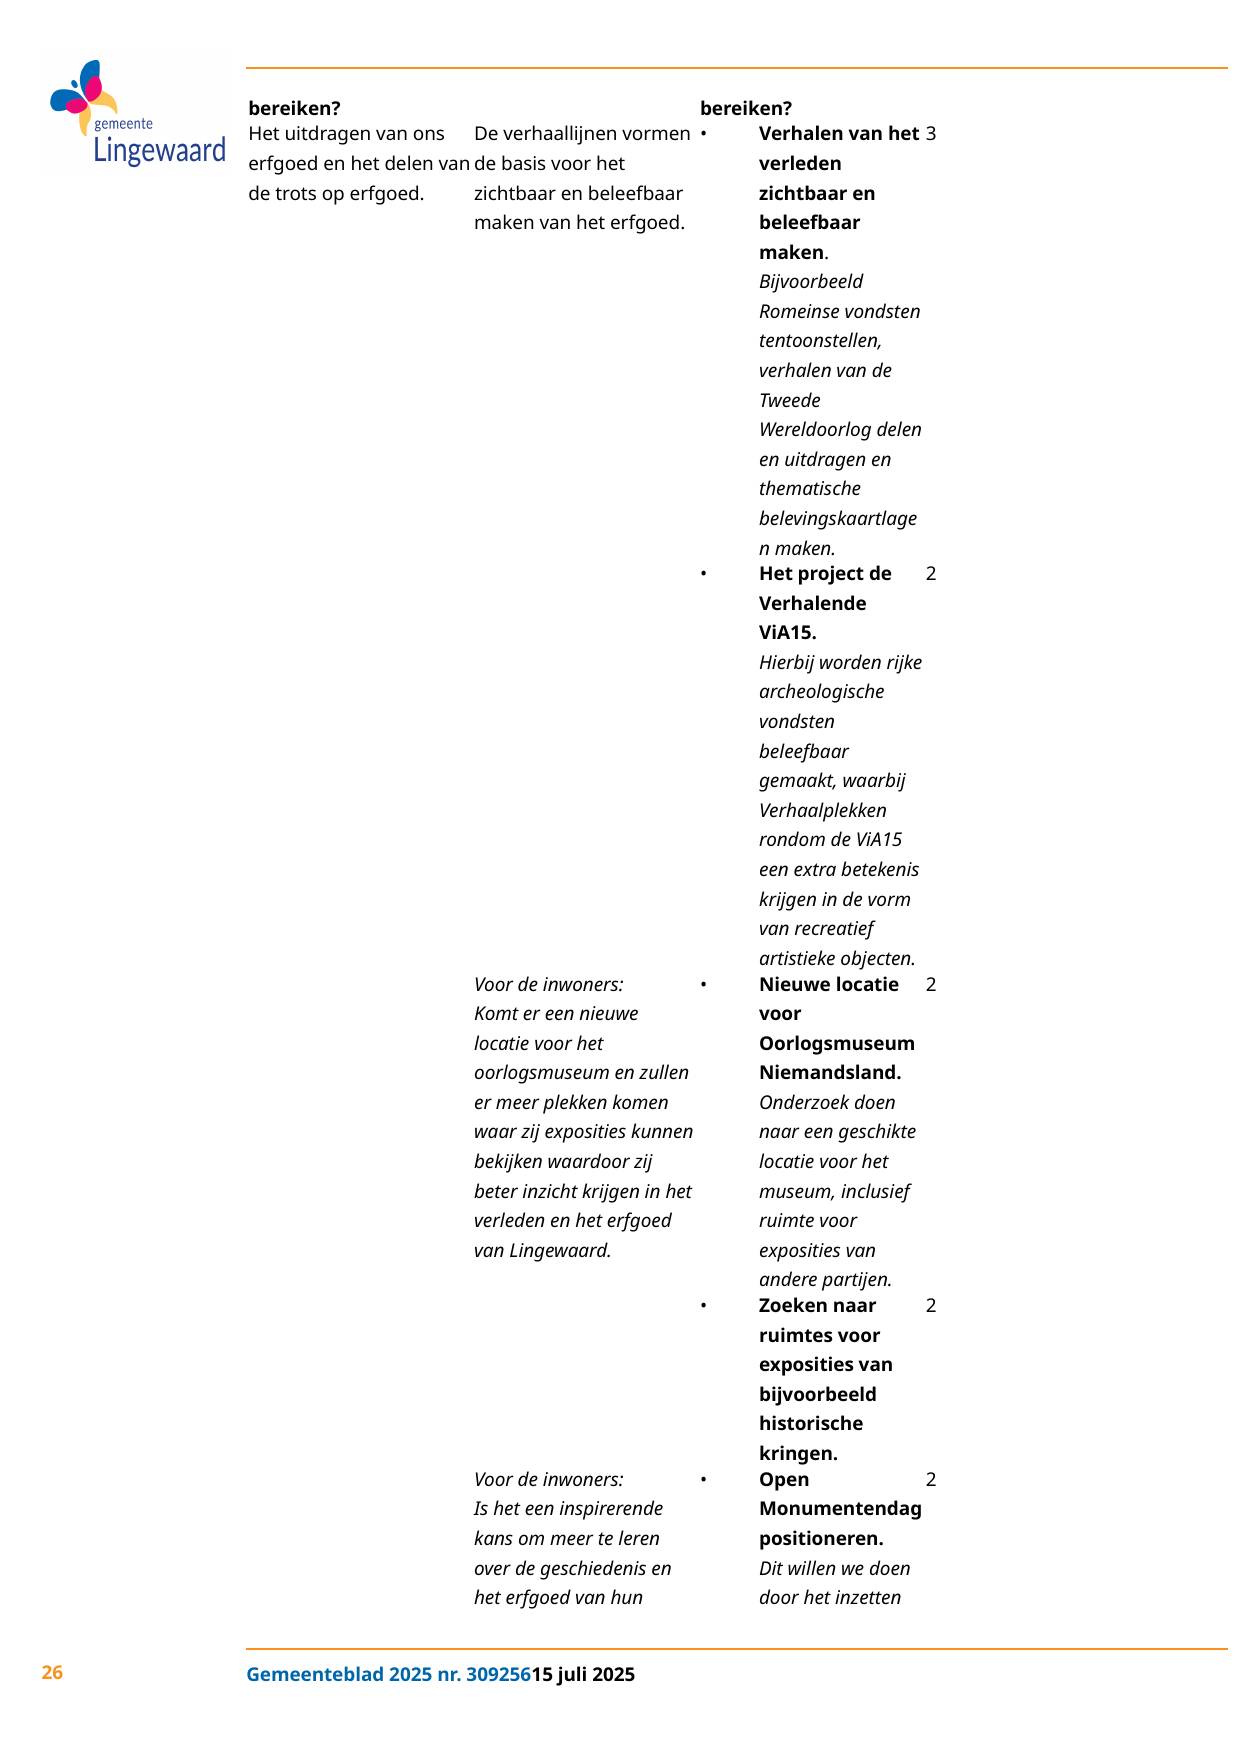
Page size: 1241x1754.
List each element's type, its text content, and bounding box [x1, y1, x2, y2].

table_cell 3 [926, 121, 1152, 560]
table_cell Open Monumentendag positioneren. Dit willen we doen door het inzetten [700, 1466, 926, 1610]
table_cell Zoeken naar ruimtes voor exposities van bijvoorbeeld historische kringen. [700, 1292, 926, 1466]
table_cell 2 [926, 971, 1152, 1292]
table_header bereiken? [248, 95, 474, 121]
table_cell De verhaallijnen vormen de basis voor het zichtbaar en beleefbaar maken van het erfgoed. [474, 121, 700, 971]
table_header bereiken? [700, 95, 926, 121]
table_cell 2 [926, 1292, 1152, 1466]
picture [41, 47, 231, 172]
table_cell Nieuwe locatie voor Oorlogsmuseum Niemandsland. Onderzoek doen naar een geschikte locatie voor het museum, inclusief ruimte voor exposities van andere partijen. [700, 971, 926, 1292]
table_cell Voor de inwoners: Komt er een nieuwe locatie voor het oorlogsmuseum en zullen er meer plekken komen waar zij exposities kunnen bekijken waardoor zij beter inzicht krijgen in het verleden en het erfgoed van Lingewaard. [474, 971, 700, 1466]
table_header [474, 95, 700, 121]
table_cell Verhalen van het verleden zichtbaar en beleefbaar maken. Bijvoorbeeld Romeinse vondsten tentoonstellen, verhalen van de Tweede Wereldoorlog delen en uitdragen en thematische belevingskaartlagen maken. [700, 121, 926, 560]
table_cell 2 [926, 1466, 1152, 1610]
table_header [926, 95, 1152, 121]
table_cell Het project de Verhalende ViA15. Hierbij worden rijke archeologische vondsten beleefbaar gemaakt, waarbij Verhaalplekken rondom de ViA15 een extra betekenis krijgen in de vorm van recreatief artistieke objecten. [700, 560, 926, 971]
table_cell Voor de inwoners: Is het een inspirerende kans om meer te leren over de geschiedenis en het erfgoed van hun [474, 1466, 700, 1610]
table_cell [248, 971, 474, 1466]
table_cell [248, 1466, 474, 1610]
table_cell Het uitdragen van ons erfgoed en het delen van de trots op erfgoed. [248, 121, 474, 971]
table_cell 2 [926, 560, 1152, 971]
